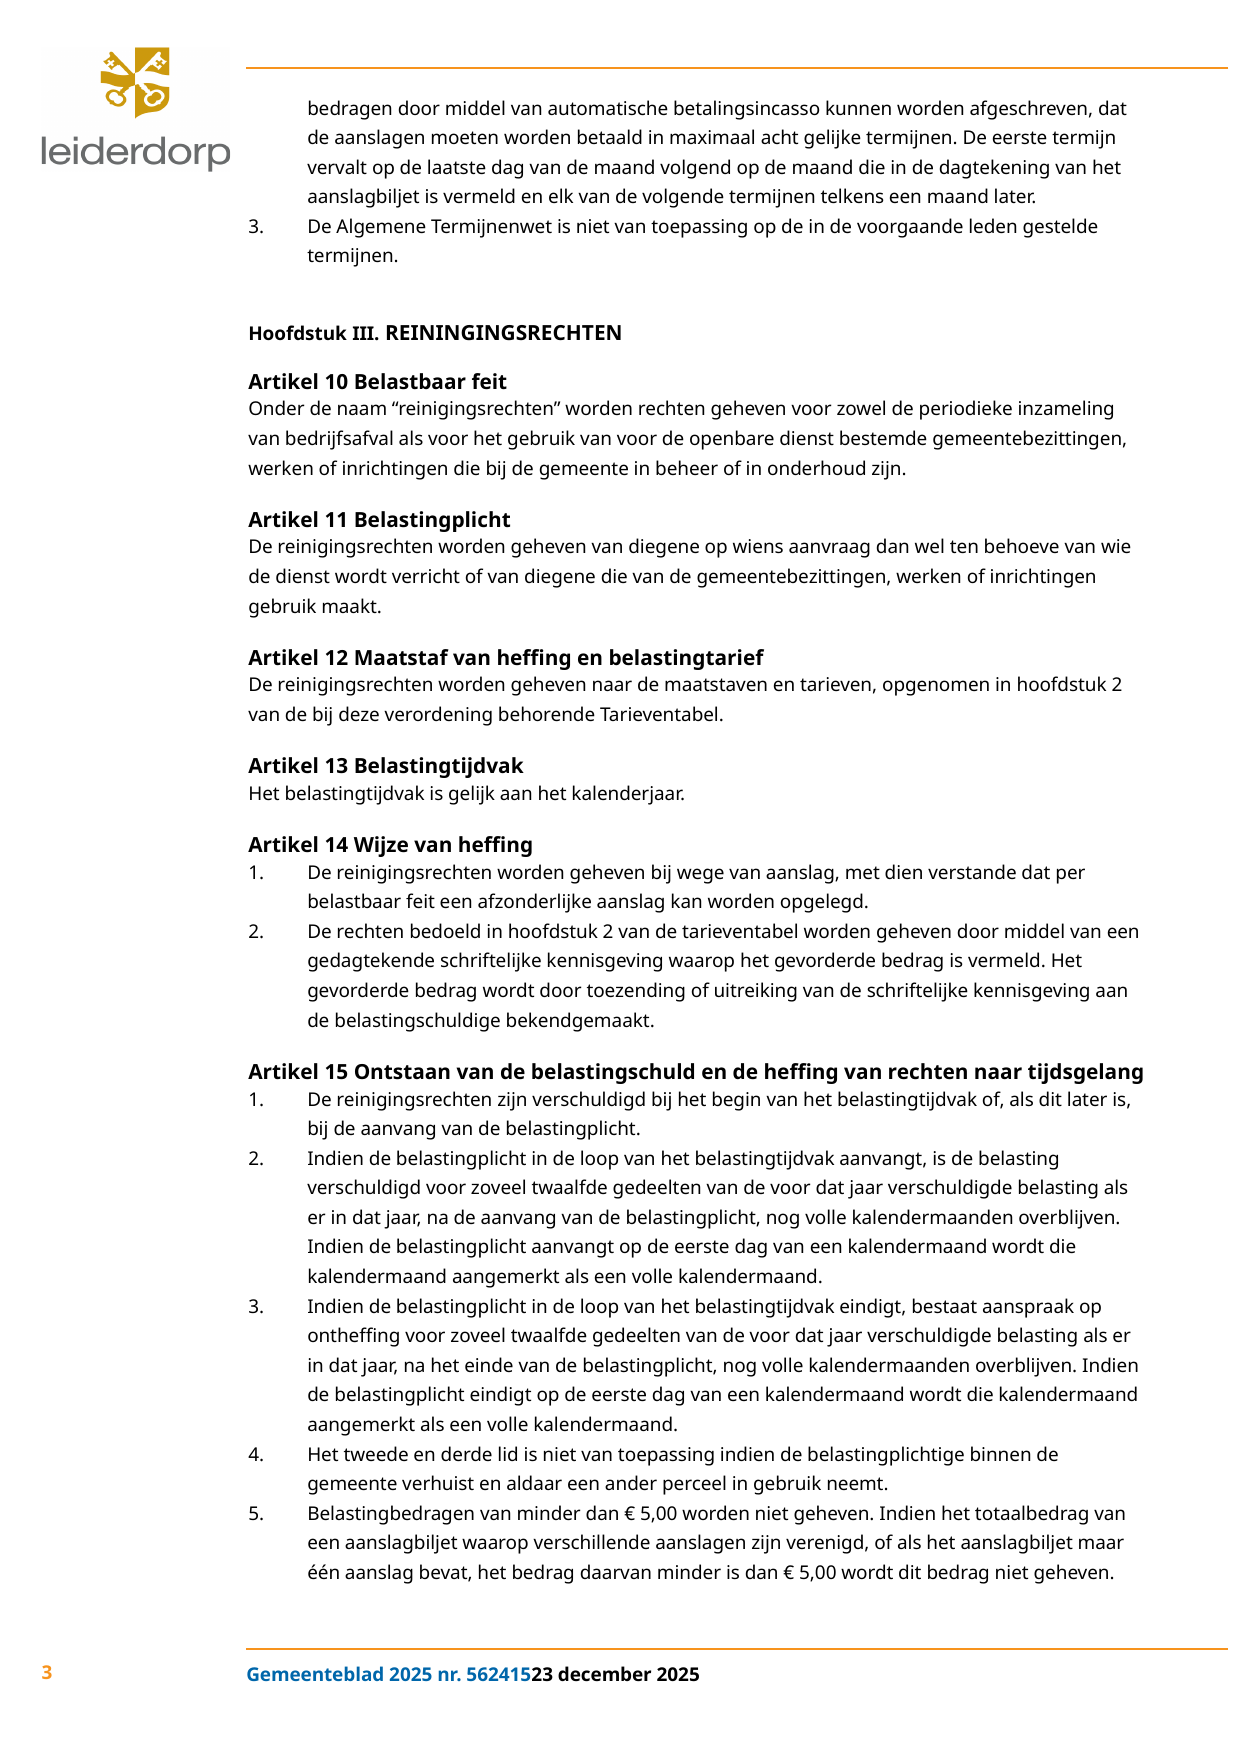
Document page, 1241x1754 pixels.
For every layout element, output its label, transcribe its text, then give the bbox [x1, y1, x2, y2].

text Hoofdstuk III. REININGINGSRECHTEN [248, 318, 1152, 346]
text Artikel 13 Belastingtijdvak [248, 752, 1152, 780]
text Artikel 15 Ontstaan van de belastingschuld en de heffing van rechten naar tijdsgelang [248, 1057, 1152, 1086]
list De reinigingsrechten zijn verschuldigd bij het begin van het belastingtijdvak of, als dit later is, bij de aanvang van de belastingplicht. [248, 1086, 1152, 1141]
picture [41, 47, 231, 172]
list De Algemene Termijnenwet is niet van toepassing op de in de voorgaande leden gestelde termijnen. [248, 213, 1152, 268]
text Onder de naam “reinigingsrechten” worden rechten geheven voor zowel de periodieke inzameling van bedrijfsafval als voor het gebruik van voor de openbare dienst bestemde gemeentebezittingen, werken of inrichtingen die bij de gemeente in beheer of in onderhoud zijn. [248, 396, 1152, 481]
text De reinigingsrechten worden geheven van diegene op wiens aanvraag dan wel ten behoeve van wie de dienst wordt verricht of van diegene die van de gemeentebezittingen, werken of inrichtingen gebruik maakt. [248, 534, 1152, 618]
list De reinigingsrechten worden geheven bij wege van aanslag, met dien verstande dat per belastbaar feit een afzonderlijke aanslag kan worden opgelegd. [248, 859, 1152, 914]
text Het belastingtijdvak is gelijk aan het kalenderjaar. [248, 780, 1152, 806]
text Artikel 11 Belastingplicht [248, 505, 1152, 534]
list De rechten bedoeld in hoofdstuk 2 van de tarieventabel worden geheven door middel van een gedagtekende schriftelijke kennisgeving waarop het gevorderde bedrag is vermeld. Het gevorderde bedrag wordt door toezending of uitreiking van de schriftelijke kennisgeving aan de belastingschuldige bekendgemaakt. [248, 918, 1152, 1033]
list Belastingbedragen van minder dan € 5,00 worden niet geheven. Indien het totaalbedrag van een aanslagbiljet waarop verschillende aanslagen zijn verenigd, of als het aanslagbiljet maar één aanslag bevat, het bedrag daarvan minder is dan € 5,00 wordt dit bedrag niet geheven. [248, 1500, 1152, 1585]
list Indien de belastingplicht in de loop van het belastingtijdvak aanvangt, is de belasting verschuldigd voor zoveel twaalfde gedeelten van de voor dat jaar verschuldigde belasting als er in dat jaar, na de aanvang van de belastingplicht, nog volle kalendermaanden overblijven. Indien de belastingplicht aanvangt op de eerste dag van een kalendermaand wordt die kalendermaand aangemerkt als een volle kalendermaand. [248, 1145, 1152, 1289]
text Artikel 12 Maatstaf van heffing en belastingtarief [248, 643, 1152, 672]
list Het tweede en derde lid is niet van toepassing indien de belastingplichtige binnen de gemeente verhuist en aldaar een ander perceel in gebruik neemt. [248, 1441, 1152, 1496]
text De reinigingsrechten worden geheven naar de maatstaven en tarieven, opgenomen in hoofdstuk 2 van de bij deze verordening behorende Tarieventabel. [248, 672, 1152, 727]
list Indien de belastingplicht in de loop van het belastingtijdvak eindigt, bestaat aanspraak op ontheffing voor zoveel twaalfde gedeelten van de voor dat jaar verschuldigde belasting als er in dat jaar, na het einde van de belastingplicht, nog volle kalendermaanden overblijven. Indien de belastingplicht eindigt op de eerste dag van een kalendermaand wordt die kalendermaand aangemerkt als een volle kalendermaand. [248, 1293, 1152, 1437]
text Artikel 14 Wijze van heffing [248, 831, 1152, 859]
list bedragen door middel van automatische betalingsincasso kunnen worden afgeschreven, dat de aanslagen moeten worden betaald in maximaal acht gelijke termijnen. De eerste termijn vervalt op de laatste dag van de maand volgend op de maand die in de dagtekening van het aanslagbiljet is vermeld en elk van de volgende termijnen telkens een maand later. [248, 95, 1152, 209]
text Artikel 10 Belastbaar feit [248, 367, 1152, 396]
